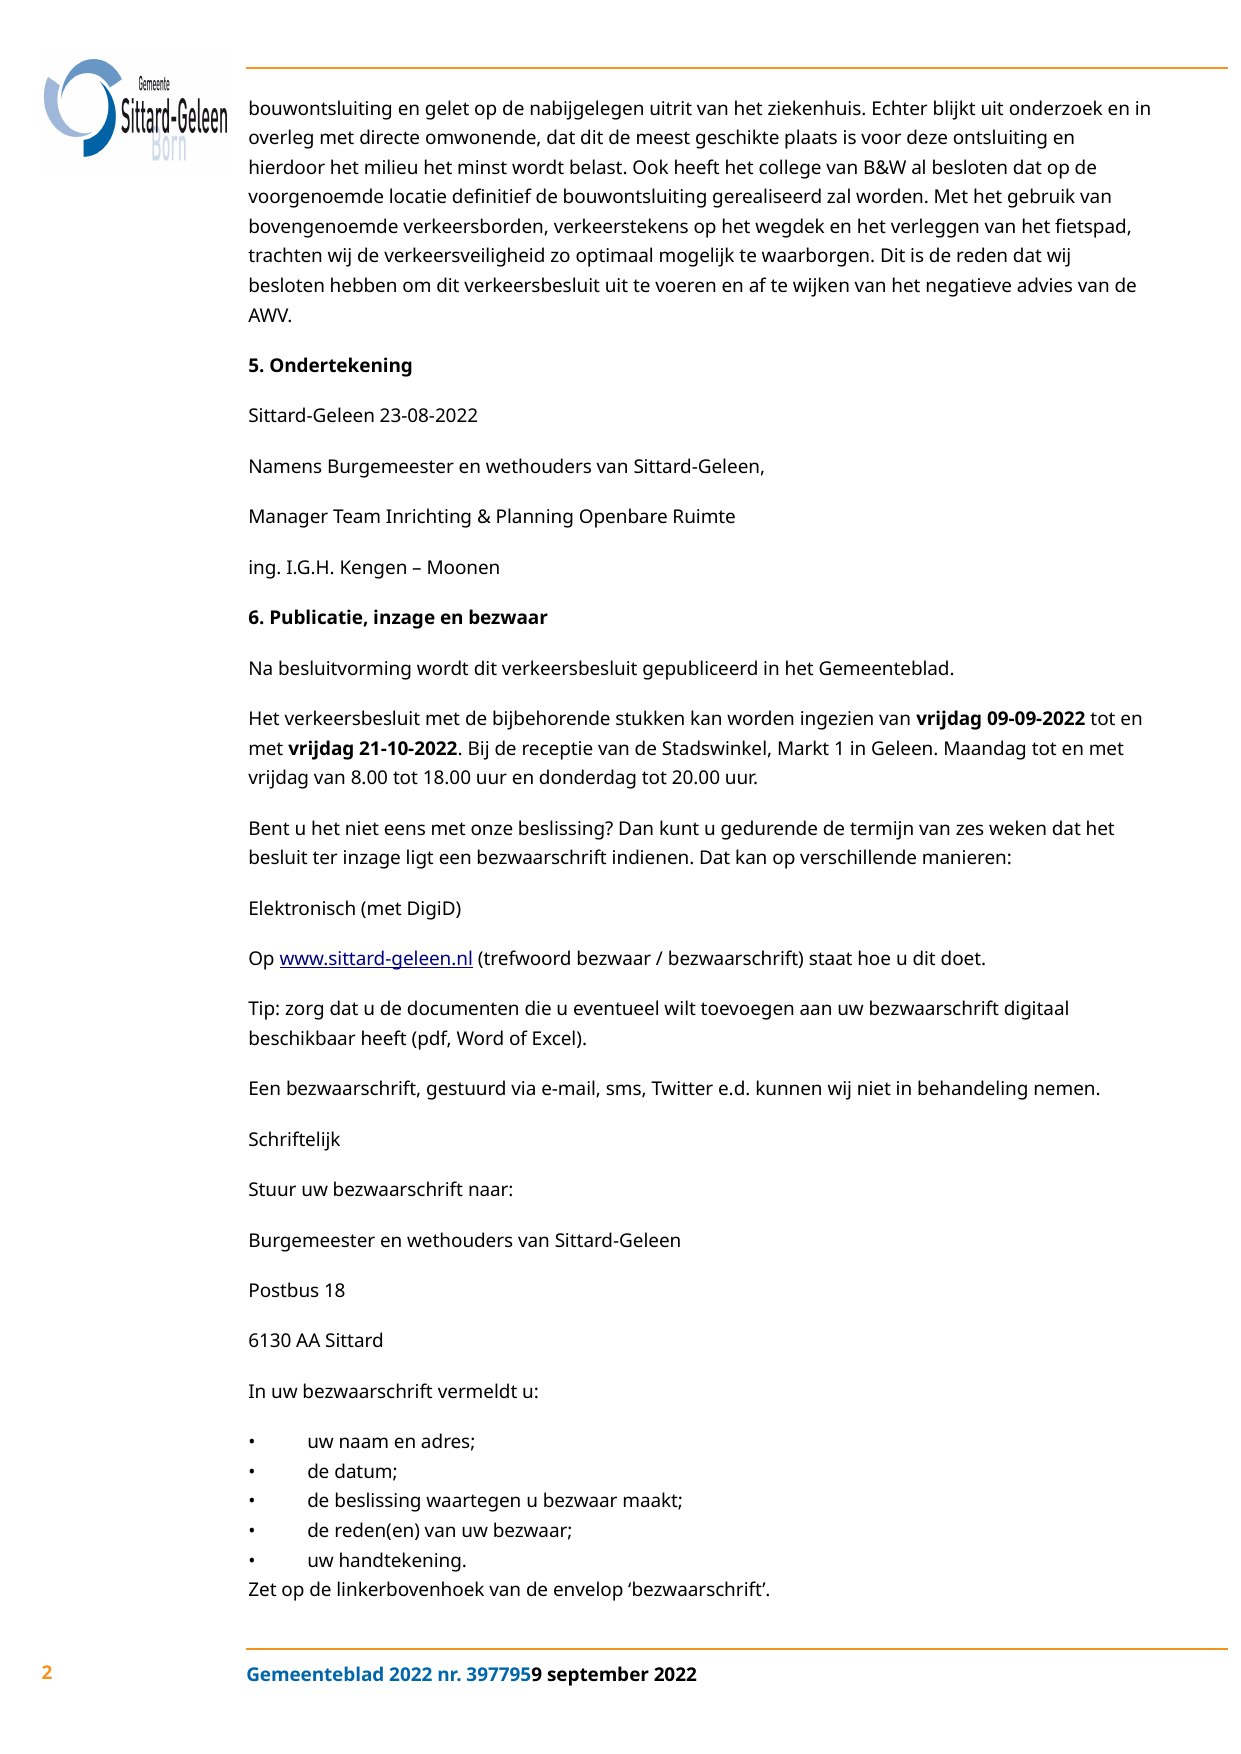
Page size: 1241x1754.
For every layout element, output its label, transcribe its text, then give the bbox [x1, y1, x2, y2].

text Postbus 18 [248, 1277, 1152, 1303]
list de datum; [248, 1458, 1152, 1484]
picture [41, 47, 231, 172]
list de beslissing waartegen u bezwaar maakt; [248, 1488, 1152, 1513]
list de reden(en) van uw bezwaar; [248, 1517, 1152, 1543]
text Schriftelijk [248, 1126, 1152, 1152]
text bouwontsluiting en gelet op de nabijgelegen uitrit van het ziekenhuis. Echter blijkt uit onderzoek en in overleg met directe omwonende, dat dit de meest geschikte plaats is voor deze ontsluiting en hierdoor het milieu het minst wordt belast. Ook heeft het college van B&W al besloten dat op de voorgenoemde locatie definitief de bouwontsluiting gerealiseerd zal worden. Met het gebruik van bovengenoemde verkeersborden, verkeerstekens op het wegdek en het verleggen van het fietspad, trachten wij de verkeersveiligheid zo optimaal mogelijk te waarborgen. Dit is de reden dat wij besloten hebben om dit verkeersbesluit uit te voeren en af te wijken van het negatieve advies van de AWV. [248, 95, 1152, 328]
text 6. Publicatie, inzage en bezwaar [248, 604, 1152, 630]
text ing. I.G.H. Kengen – Moonen [248, 554, 1152, 580]
text Sittard-Geleen 23-08-2022 [248, 403, 1152, 428]
text Tip: zorg dat u de documenten die u eventueel wilt toevoegen aan uw bezwaarschrift digitaal beschikbaar heeft (pdf, Word of Excel). [248, 996, 1152, 1051]
text Op www.sittard-geleen.nl (trefwoord bezwaar / bezwaarschrift) staat hoe u dit doet. [248, 945, 1152, 971]
text Een bezwaarschrift, gestuurd via e-mail, sms, Twitter e.d. kunnen wij niet in behandeling nemen. [248, 1076, 1152, 1101]
text Elektronisch (met DigiD) [248, 895, 1152, 921]
text Burgemeester en wethouders van Sittard-Geleen [248, 1227, 1152, 1253]
text 5. Ondertekening [248, 352, 1152, 378]
text 6130 AA Sittard [248, 1328, 1152, 1353]
text In uw bezwaarschrift vermeldt u: [248, 1378, 1152, 1404]
list uw handtekening. [248, 1547, 1152, 1573]
text Zet op de linkerbovenhoek van de envelop ‘bezwaarschrift’. [248, 1576, 1152, 1602]
text Na besluitvorming wordt dit verkeersbesluit gepubliceerd in het Gemeenteblad. [248, 655, 1152, 681]
text Het verkeersbesluit met de bijbehorende stukken kan worden ingezien van vrijdag 09-09-2022 tot en met vrijdag 21-10-2022. Bij de receptie van de Stadswinkel, Markt 1 in Geleen. Maandag tot en met vrijdag van 8.00 tot 18.00 uur en donderdag tot 20.00 uur. [248, 705, 1152, 790]
list uw naam en adres; [248, 1428, 1152, 1454]
text Stuur uw bezwaarschrift naar: [248, 1176, 1152, 1202]
text Namens Burgemeester en wethouders van Sittard-Geleen, [248, 453, 1152, 479]
text Bent u het niet eens met onze beslissing? Dan kunt u gedurende de termijn van zes weken dat het besluit ter inzage ligt een bezwaarschrift indienen. Dat kan op verschillende manieren: [248, 815, 1152, 870]
text Manager Team Inrichting & Planning Openbare Ruimte [248, 503, 1152, 529]
